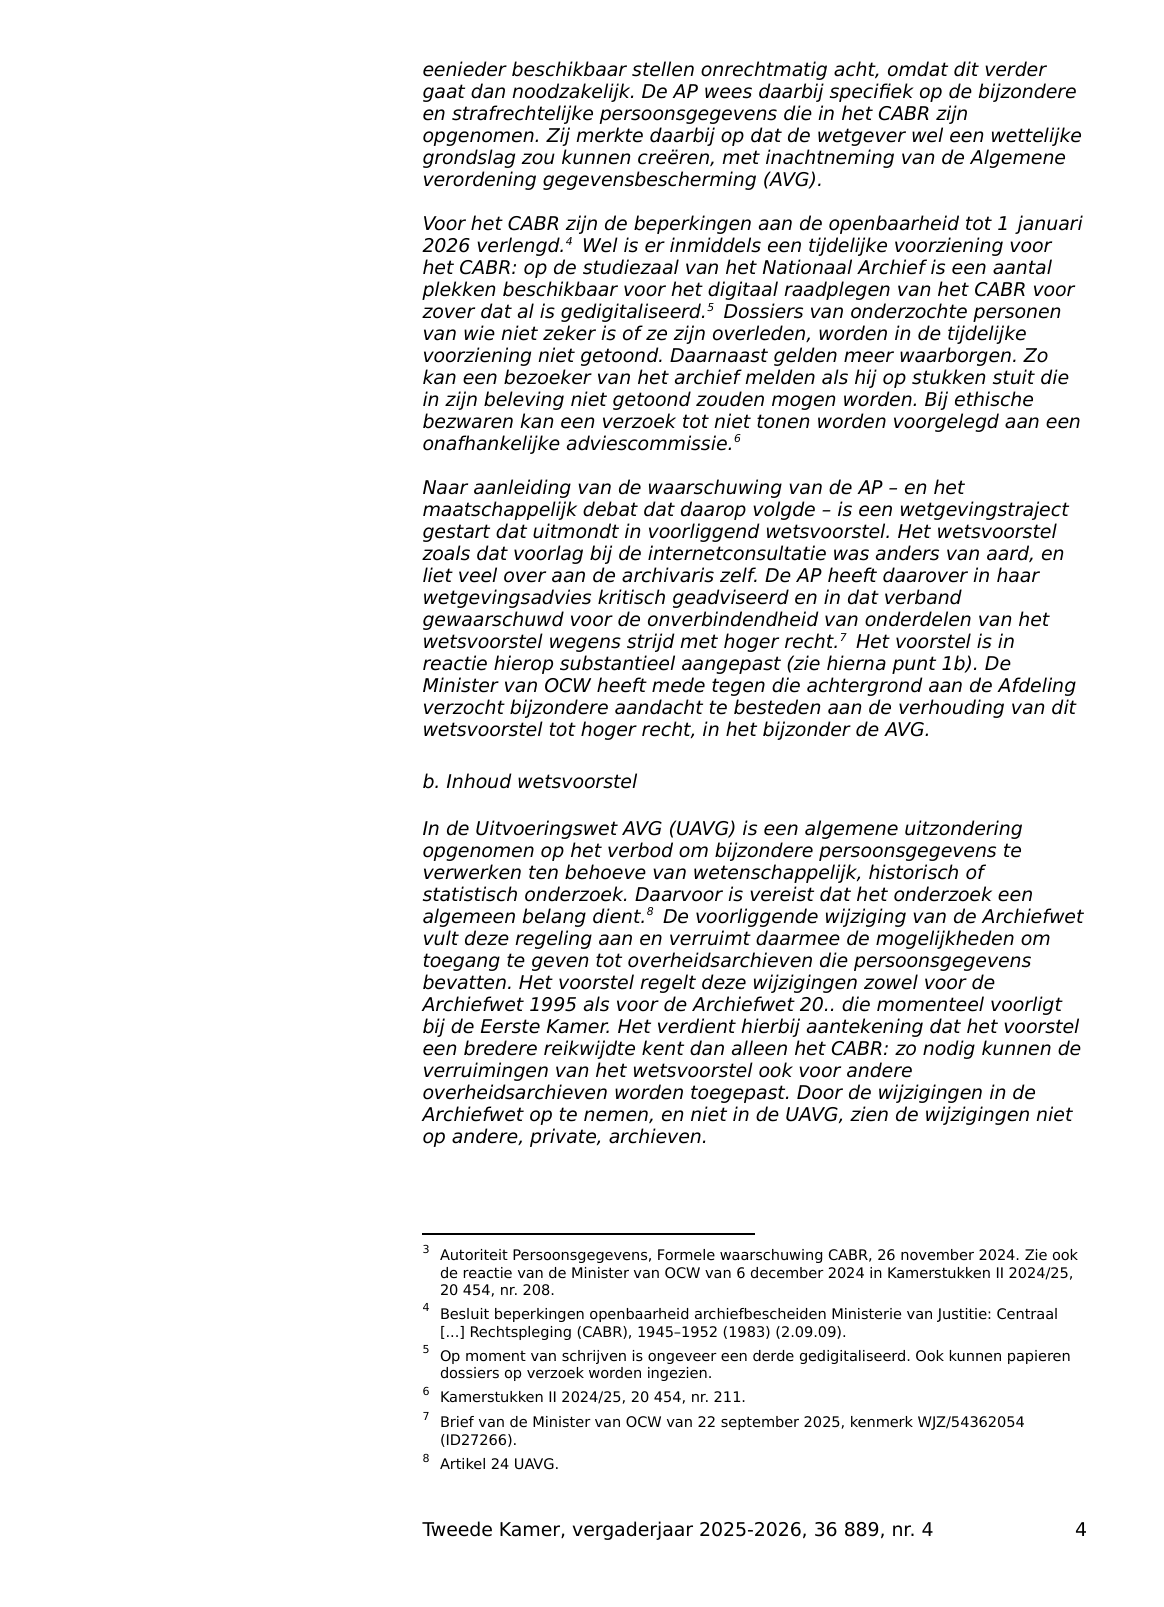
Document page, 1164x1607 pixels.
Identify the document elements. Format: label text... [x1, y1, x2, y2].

text eenieder beschikbaar stellen onrechtmatig acht, omdat dit verder gaat dan noodzakelijk. De AP wees daarbij specifiek op de bijzondere en strafrechtelijke persoonsgegevens die in het CABR zijn opgenomen. Zij merkte daarbij op dat de wetgever wel een wettelijke grondslag zou kunnen creëren, met inachtneming van de Algemene verordening gegevensbescherming (AVG). [422, 59, 1087, 191]
text In de Uitvoeringswet AVG (UAVG) is een algemene uitzondering opgenomen op het verbod om bijzondere persoonsgegevens te verwerken ten behoeve van wetenschappelijk, historisch of statistisch onderzoek. Daarvoor is vereist dat het onderzoek een algemeen belang dient. De voorliggende wijziging van de Archiefwet vult deze regeling aan en verruimt daarmee de mogelijkheden om toegang te geven tot overheidsarchieven die persoonsgegevens bevatten. Het voorstel regelt deze wijzigingen zowel voor de Archiefwet 1995 als voor de Archiefwet 20.. die momenteel voorligt bij de Eerste Kamer. Het verdient hierbij aantekening dat het voorstel een bredere reikwijdte kent dan alleen het CABR: zo nodig kunnen de verruimingen van het wetsvoorstel ook voor andere overheidsarchieven worden toegepast. Door de wijzigingen in de Archiefwet op te nemen, en niet in de UAVG, zien de wijzigingen niet op andere, private, archieven. [422, 818, 1087, 1147]
text Naar aanleiding van de waarschuwing van de AP – en het maatschappelijk debat dat daarop volgde – is een wetgevingstraject gestart dat uitmondt in voorliggend wetsvoorstel. Het wetsvoorstel zoals dat voorlag bij de internetconsultatie was anders van aard, en liet veel over aan de archivaris zelf. De AP heeft daarover in haar wetgevingsadvies kritisch geadviseerd en in dat verband gewaarschuwd voor de onverbindendheid van onderdelen van het wetsvoorstel wegens strijd met hoger recht. Het voorstel is in reactie hierop substantieel aangepast (zie hierna punt 1b). De Minister van OCW heeft mede tegen die achtergrond aan de Afdeling verzocht bijzondere aandacht te besteden aan de verhouding van dit wetsvoorstel tot hoger recht, in het bijzonder de AVG. [422, 477, 1087, 741]
text Brief van de Minister van OCW van 22 september 2025, kenmerk WJZ/54362054 (ID27266). [422, 1410, 1087, 1449]
text Autoriteit Persoonsgegevens, Formele waarschuwing CABR, 26 november 2024. Zie ook de reactie van de Minister van OCW van 6 december 2024 in Kamerstukken II 2024/25, 20 454, nr. 208. [422, 1243, 1087, 1299]
text Kamerstukken II 2024/25, 20 454, nr. 211. [422, 1385, 1087, 1407]
text Artikel 24 UAVG. [422, 1452, 1087, 1474]
text Op moment van schrijven is ongeveer een derde gedigitaliseerd. Ook kunnen papieren dossiers op verzoek worden ingezien. [422, 1343, 1087, 1382]
subtitle b. Inhoud wetsvoorstel [422, 771, 1087, 793]
text Besluit beperkingen openbaarheid archiefbescheiden Ministerie van Justitie: Centraal [...] Rechtspleging (CABR), 1945–1952 (1983) (2.09.09). [422, 1302, 1087, 1341]
text Voor het CABR zijn de beperkingen aan de openbaarheid tot 1 januari 2026 verlengd. Wel is er inmiddels een tijdelijke voorziening voor het CABR: op de studiezaal van het Nationaal Archief is een aantal plekken beschikbaar voor het digitaal raadplegen van het CABR voor zover dat al is gedigitaliseerd. Dossiers van onderzochte personen van wie niet zeker is of ze zijn overleden, worden in de tijdelijke voorziening niet getoond. Daarnaast gelden meer waarborgen. Zo kan een bezoeker van het archief melden als hij op stukken stuit die in zijn beleving niet getoond zouden mogen worden. Bij ethische bezwaren kan een verzoek tot niet tonen worden voorgelegd aan een onafhankelijke adviescommissie. [422, 213, 1087, 455]
